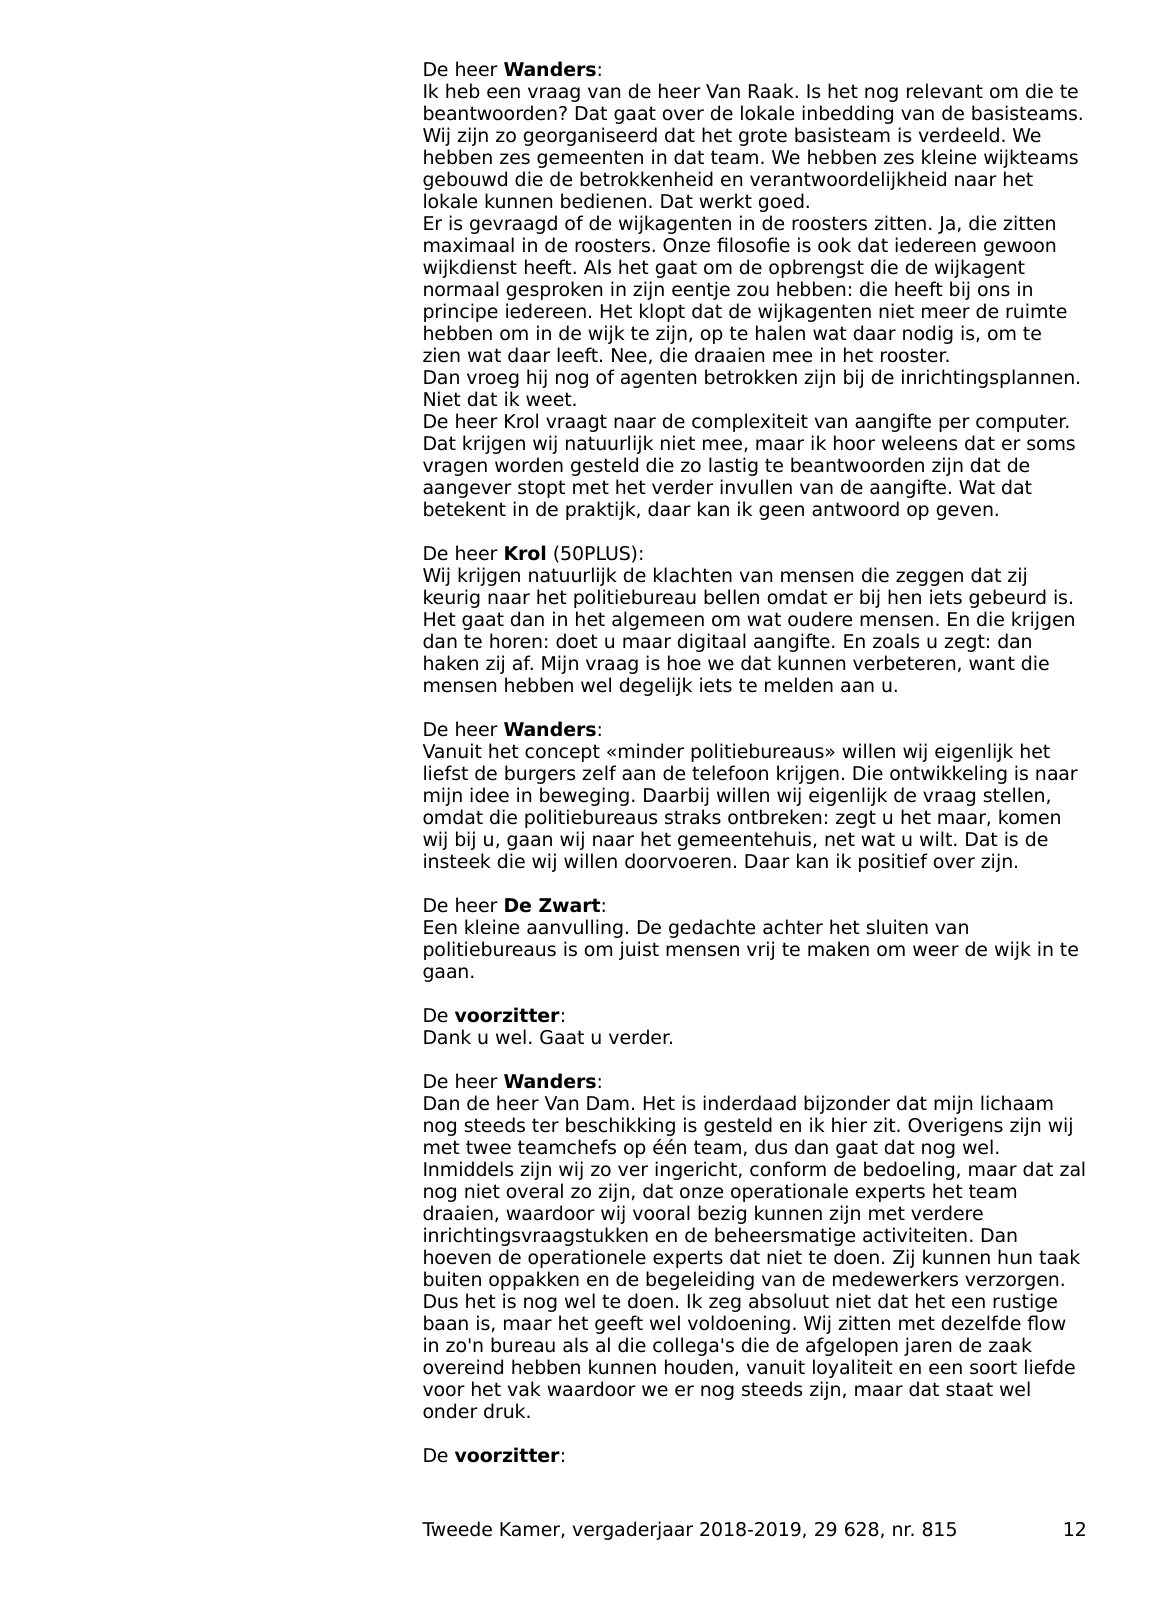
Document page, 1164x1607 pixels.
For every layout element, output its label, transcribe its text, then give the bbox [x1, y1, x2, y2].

text De heer Wanders: [422, 59, 1087, 81]
text Dank u wel. Gaat u verder. [422, 1027, 1087, 1049]
text De heer De Zwart: [422, 895, 1087, 917]
text De heer Krol (50PLUS): [422, 543, 1087, 565]
text Vanuit het concept «minder politiebureaus» willen wij eigenlijk het liefst de burgers zelf aan de telefoon krijgen. Die ontwikkeling is naar mijn idee in beweging. Daarbij willen wij eigenlijk de vraag stellen, omdat die politiebureaus straks ontbreken: zegt u het maar, komen wij bij u, gaan wij naar het gemeentehuis, net wat u wilt. Dat is de insteek die wij willen doorvoeren. Daar kan ik positief over zijn. [422, 741, 1087, 873]
text De heer Wanders: [422, 719, 1087, 741]
text De heer Krol vraagt naar de complexiteit van aangifte per computer. Dat krijgen wij natuurlijk niet mee, maar ik hoor weleens dat er soms vragen worden gesteld die zo lastig te beantwoorden zijn dat de aangever stopt met het verder invullen van de aangifte. Wat dat betekent in de praktijk, daar kan ik geen antwoord op geven. [422, 411, 1087, 521]
text Dan vroeg hij nog of agenten betrokken zijn bij de inrichtingsplannen. Niet dat ik weet. [422, 367, 1087, 411]
text De heer Wanders: [422, 1071, 1087, 1093]
text De voorzitter: [422, 1445, 1087, 1467]
text Ik heb een vraag van de heer Van Raak. Is het nog relevant om die te beantwoorden? Dat gaat over de lokale inbedding van de basisteams. Wij zijn zo georganiseerd dat het grote basisteam is verdeeld. We hebben zes gemeenten in dat team. We hebben zes kleine wijkteams gebouwd die de betrokkenheid en verantwoordelijkheid naar het lokale kunnen bedienen. Dat werkt goed. [422, 81, 1087, 213]
text Er is gevraagd of de wijkagenten in de roosters zitten. Ja, die zitten maximaal in de roosters. Onze filosofie is ook dat iedereen gewoon wijkdienst heeft. Als het gaat om de opbrengst die de wijkagent normaal gesproken in zijn eentje zou hebben: die heeft bij ons in principe iedereen. Het klopt dat de wijkagenten niet meer de ruimte hebben om in de wijk te zijn, op te halen wat daar nodig is, om te zien wat daar leeft. Nee, die draaien mee in het rooster. [422, 213, 1087, 367]
text De voorzitter: [422, 1005, 1087, 1027]
text Wij krijgen natuurlijk de klachten van mensen die zeggen dat zij keurig naar het politiebureau bellen omdat er bij hen iets gebeurd is. Het gaat dan in het algemeen om wat oudere mensen. En die krijgen dan te horen: doet u maar digitaal aangifte. En zoals u zegt: dan haken zij af. Mijn vraag is hoe we dat kunnen verbeteren, want die mensen hebben wel degelijk iets te melden aan u. [422, 565, 1087, 697]
text Dan de heer Van Dam. Het is inderdaad bijzonder dat mijn lichaam nog steeds ter beschikking is gesteld en ik hier zit. Overigens zijn wij met twee teamchefs op één team, dus dan gaat dat nog wel. Inmiddels zijn wij zo ver ingericht, conform de bedoeling, maar dat zal nog niet overal zo zijn, dat onze operationale experts het team draaien, waardoor wij vooral bezig kunnen zijn met verdere inrichtingsvraagstukken en de beheersmatige activiteiten. Dan hoeven de operationele experts dat niet te doen. Zij kunnen hun taak buiten oppakken en de begeleiding van de medewerkers verzorgen. Dus het is nog wel te doen. Ik zeg absoluut niet dat het een rustige baan is, maar het geeft wel voldoening. Wij zitten met dezelfde flow in zo'n bureau als al die collega's die de afgelopen jaren de zaak overeind hebben kunnen houden, vanuit loyaliteit en een soort liefde voor het vak waardoor we er nog steeds zijn, maar dat staat wel onder druk. [422, 1093, 1087, 1423]
text Een kleine aanvulling. De gedachte achter het sluiten van politiebureaus is om juist mensen vrij te maken om weer de wijk in te gaan. [422, 917, 1087, 983]
